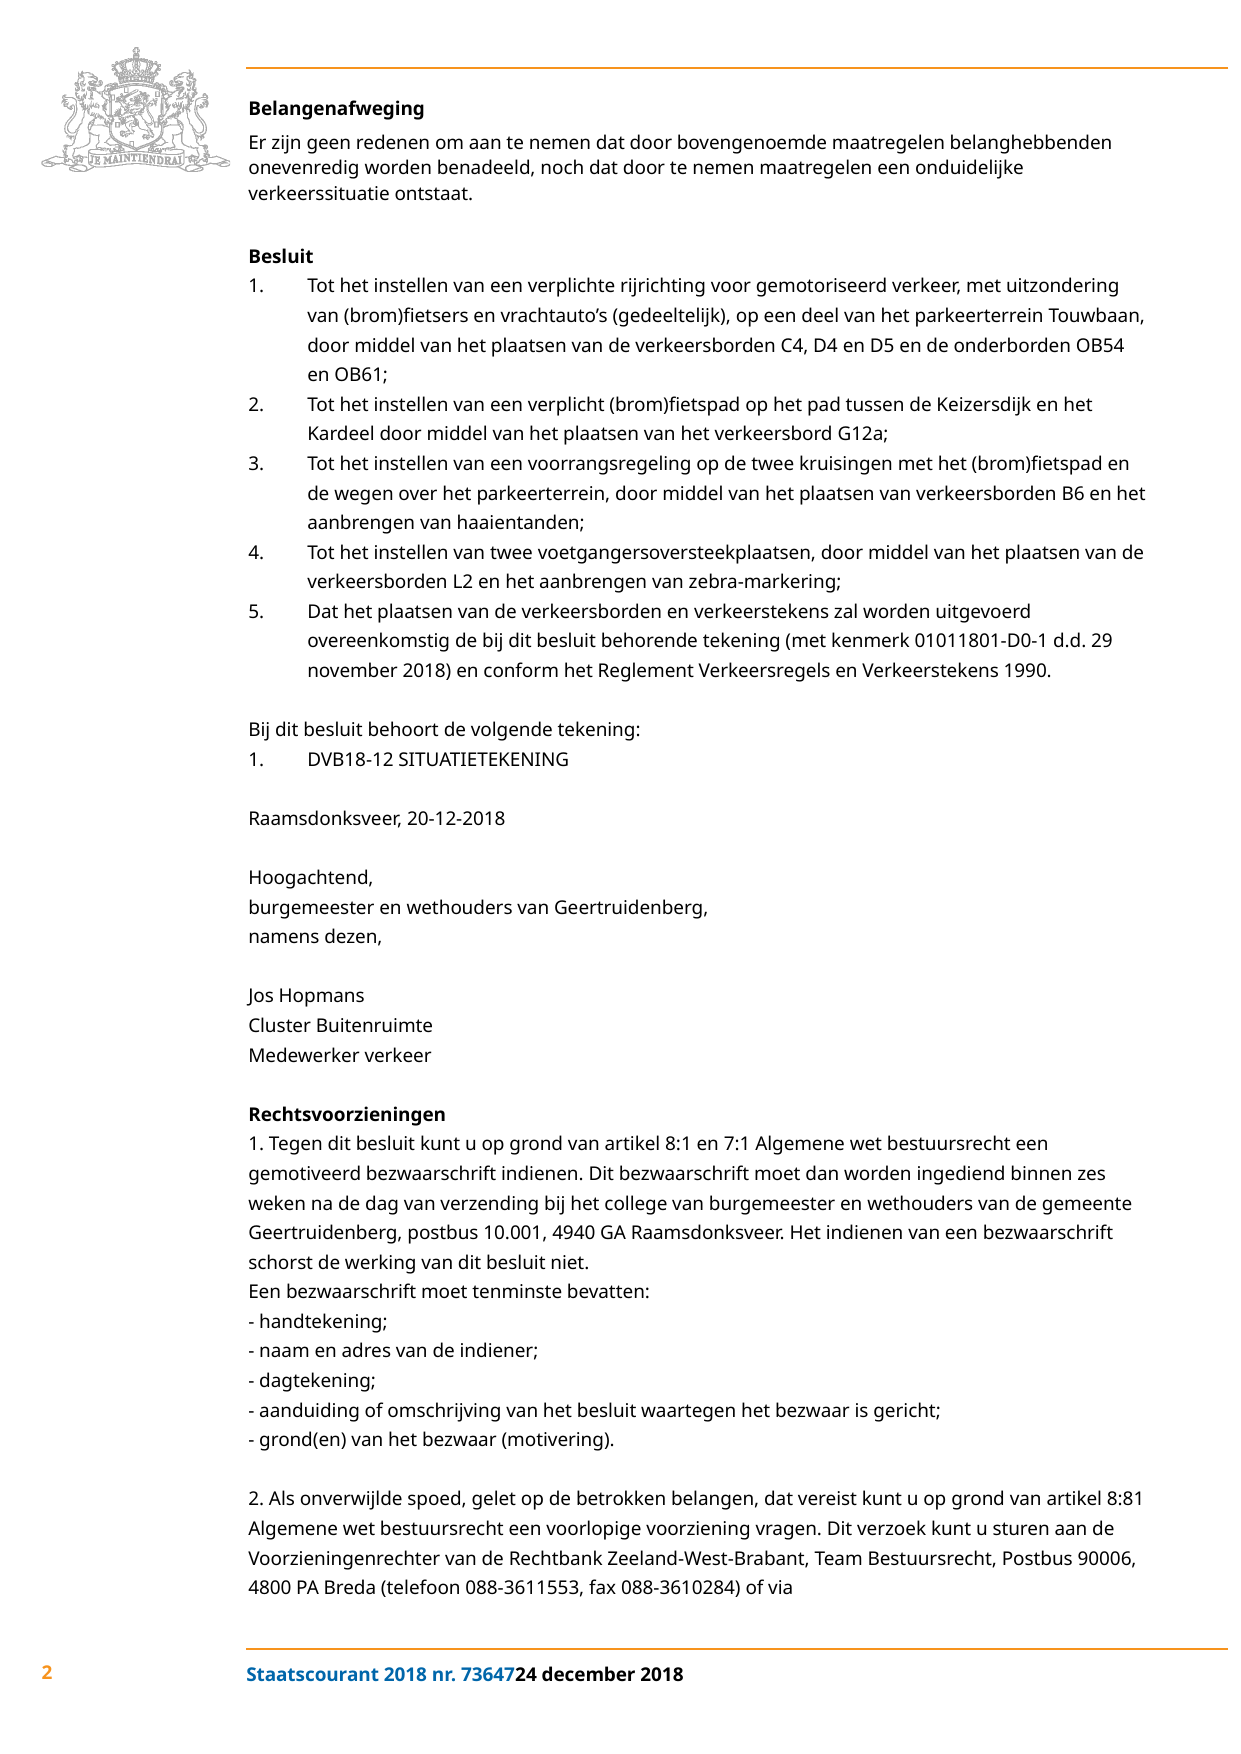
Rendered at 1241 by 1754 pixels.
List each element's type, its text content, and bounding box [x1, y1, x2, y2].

text Belangenafweging [248, 95, 1152, 121]
text Bij dit besluit behoort de volgende tekening: [248, 716, 1152, 742]
text namens dezen, [248, 923, 1152, 949]
text burgemeester en wethouders van Geertruidenberg, [248, 894, 1152, 919]
text - aanduiding of omschrijving van het besluit waartegen het bezwaar is gericht; [248, 1397, 1152, 1422]
picture [41, 47, 231, 172]
list Tot het instellen van een voorrangsregeling op de twee kruisingen met het (brom)fietspad en de wegen over het parkeerterrein, door middel van het plaatsen van verkeersborden B6 en het aanbrengen van haaientanden; [248, 450, 1152, 535]
text - handtekening; [248, 1308, 1152, 1334]
text Medewerker verkeer [248, 1042, 1152, 1067]
text 2. Als onverwijlde spoed, gelet op de betrokken belangen, dat vereist kunt u op grond van artikel 8:81 Algemene wet bestuursrecht een voorlopige voorziening vragen. Dit verzoek kunt u sturen aan de Voorzieningenrechter van de Rechtbank Zeeland-West-Brabant, Team Bestuursrecht, Postbus 90006, 4800 PA Breda (telefoon 088-3611553, fax 088-3610284) of via [248, 1486, 1152, 1600]
text Cluster Buitenruimte [248, 1012, 1152, 1038]
text Rechtsvoorzieningen [248, 1101, 1152, 1127]
list DVB18-12 SITUATIETEKENING [248, 746, 1152, 772]
text Een bezwaarschrift moet tenminste bevatten: [248, 1278, 1152, 1304]
text 1. Tegen dit besluit kunt u op grond van artikel 8:1 en 7:1 Algemene wet bestuursrecht een gemotiveerd bezwaarschrift indienen. Dit bezwaarschrift moet dan worden ingediend binnen zes weken na de dag van verzending bij het college van burgemeester en wethouders van de gemeente Geertruidenberg, postbus 10.001, 4940 GA Raamsdonksveer. Het indienen van een bezwaarschrift schorst de werking van dit besluit niet. [248, 1131, 1152, 1274]
list Tot het instellen van een verplicht (brom)fietspad op het pad tussen de Keizersdijk en het Kardeel door middel van het plaatsen van het verkeersbord G12a; [248, 391, 1152, 446]
list Tot het instellen van een verplichte rijrichting voor gemotoriseerd verkeer, met uitzondering van (brom)fietsers en vrachtauto’s (gedeeltelijk), op een deel van het parkeerterrein Touwbaan, door middel van het plaatsen van de verkeersborden C4, D4 en D5 en de onderborden OB54 en OB61; [248, 273, 1152, 387]
text - grond(en) van het bezwaar (motivering). [248, 1426, 1152, 1452]
text - naam en adres van de indiener; [248, 1338, 1152, 1363]
text - dagtekening; [248, 1367, 1152, 1393]
list Tot het instellen van twee voetgangersoversteekplaatsen, door middel van het plaatsen van de verkeersborden L2 en het aanbrengen van zebra-markering; [248, 539, 1152, 594]
list Dat het plaatsen van de verkeersborden en verkeerstekens zal worden uitgevoerd overeenkomstig de bij dit besluit behorende tekening (met kenmerk 01011801-D0-1 d.d. 29 november 2018) en conform het Reglement Verkeersregels en Verkeerstekens 1990. [248, 598, 1152, 683]
text Jos Hopmans [248, 983, 1152, 1008]
text Raamsdonksveer, 20-12-2018 [248, 805, 1152, 831]
text Besluit [248, 243, 1152, 269]
text Er zijn geen redenen om aan te nemen dat door bovengenoemde maatregelen belanghebbenden onevenredig worden benadeeld, noch dat door te nemen maatregelen een onduidelijke verkeerssituatie ontstaat. [248, 129, 1152, 206]
text Hoogachtend, [248, 864, 1152, 890]
